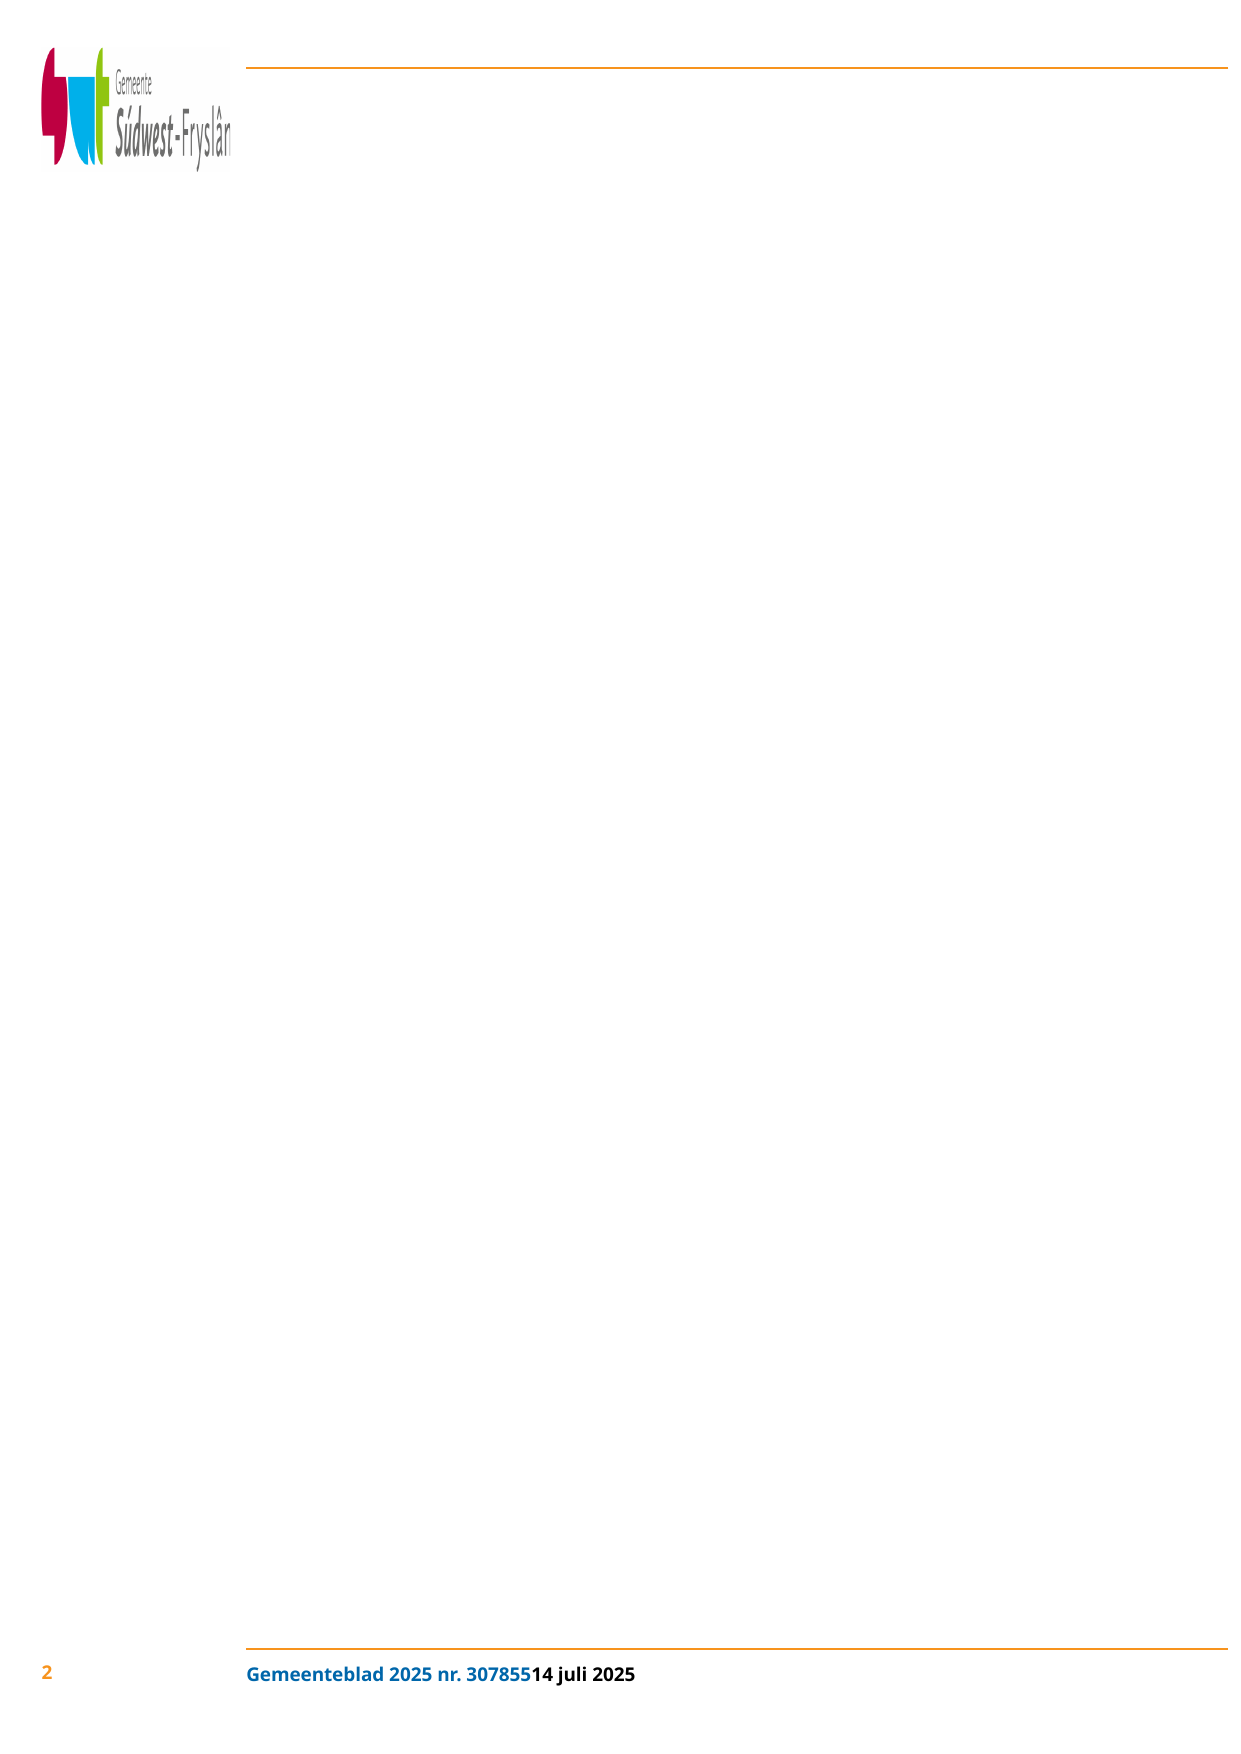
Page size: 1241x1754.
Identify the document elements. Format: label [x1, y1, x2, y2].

picture [41, 47, 231, 172]
